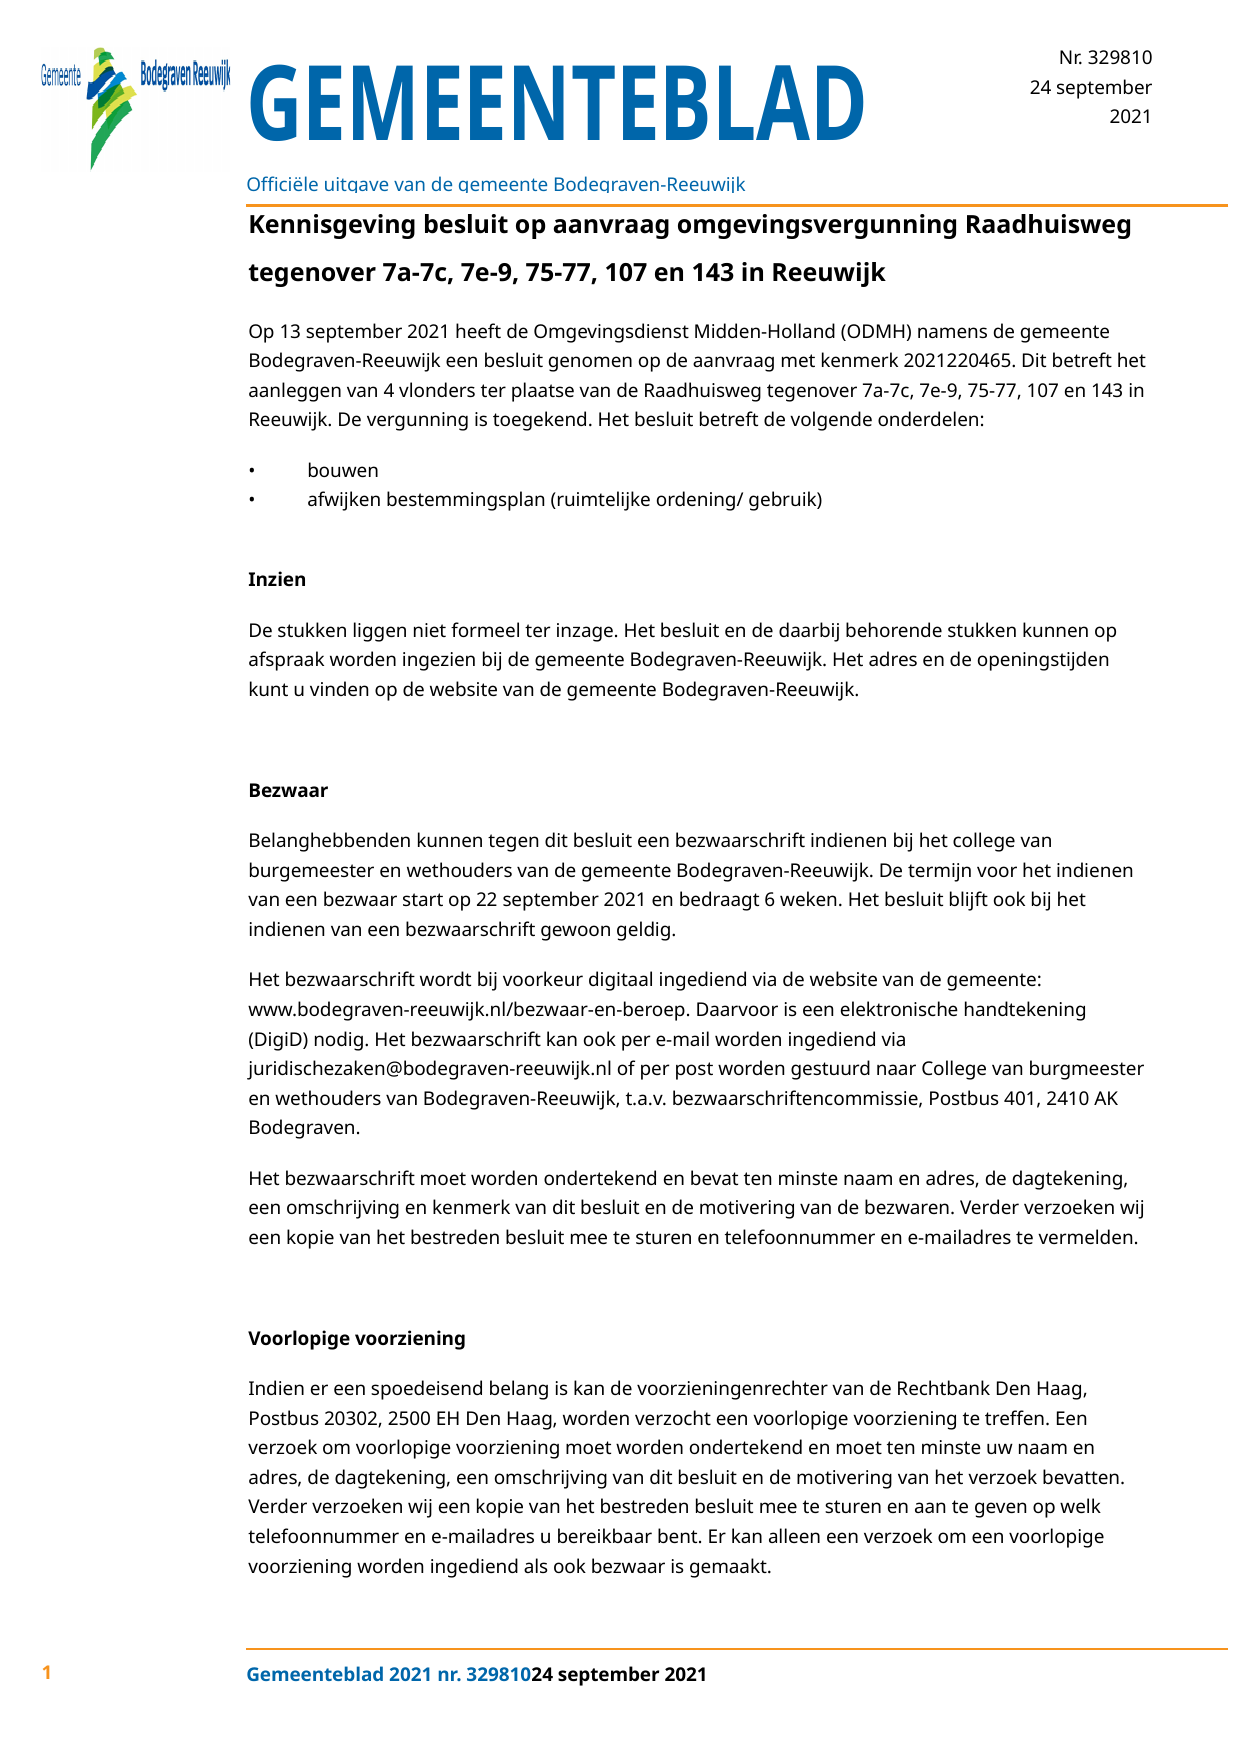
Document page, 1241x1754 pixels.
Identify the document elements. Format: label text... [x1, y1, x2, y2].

text Op 13 september 2021 heeft de Omgevingsdienst Midden-Holland (ODMH) namens de gemeente Bodegraven-Reeuwijk een besluit genomen op de aanvraag met kenmerk 2021220465. Dit betreft het aanleggen van 4 vlonders ter plaatse van de Raadhuisweg tegenover 7a-7c, 7e-9, 75-77, 107 en 143 in Reeuwijk. De vergunning is toegekend. Het besluit betreft de volgende onderdelen: [248, 318, 1152, 432]
text Inzien [248, 567, 1152, 592]
list bouwen [248, 457, 1152, 483]
text Indien er een spoedeisend belang is kan de voorzieningenrechter van de Rechtbank Den Haag, Postbus 20302, 2500 EH Den Haag, worden verzocht een voorlopige voorziening te treffen. Een verzoek om voorlopige voorziening moet worden ondertekend en moet ten minste uw naam en adres, de dagtekening, een omschrijving van dit besluit en de motivering van het verzoek bevatten. Verder verzoeken wij een kopie van het bestreden besluit mee te sturen en aan te geven op welk telefoonnummer en e-mailadres u bereikbaar bent. Er kan alleen een verzoek om een voorlopige voorziening worden ingediend als ook bezwaar is gemaakt. [248, 1375, 1152, 1579]
text Het bezwaarschrift moet worden ondertekend en bevat ten minste naam en adres, de dagtekening, een omschrijving en kenmerk van dit besluit en de motivering van de bezwaren. Verder verzoeken wij een kopie van het bestreden besluit mee te sturen en telefoonnummer en e-mailadres te vermelden. [248, 1165, 1152, 1250]
picture [41, 47, 231, 172]
text Kennisgeving besluit op aanvraag omgevingsvergunning Raadhuisweg tegenover 7a-7c, 7e-9, 75-77, 107 en 143 in Reeuwijk [248, 207, 1152, 288]
text Bezwaar [248, 777, 1152, 803]
list afwijken bestemmingsplan (ruimtelijke ordening/ gebruik) [248, 487, 1152, 512]
text De stukken liggen niet formeel ter inzage. Het besluit en de daarbij behorende stukken kunnen op afspraak worden ingezien bij de gemeente Bodegraven-Reeuwijk. Het adres en de openingstijden kunt u vinden op de website van de gemeente Bodegraven-Reeuwijk. [248, 617, 1152, 702]
text Belanghebbenden kunnen tegen dit besluit een bezwaarschrift indienen bij het college van burgemeester en wethouders van de gemeente Bodegraven-Reeuwijk. De termijn voor het indienen van een bezwaar start op 22 september 2021 en bedraagt 6 weken. Het besluit blijft ook bij het indienen van een bezwaarschrift gewoon geldig. [248, 827, 1152, 942]
text Het bezwaarschrift wordt bij voorkeur digitaal ingediend via de website van de gemeente: www.bodegraven-reeuwijk.nl/bezwaar-en-beroep. Daarvoor is een elektronische handtekening (DigiD) nodig. Het bezwaarschrift kan ook per e-mail worden ingediend via juridischezaken@bodegraven-reeuwijk.nl of per post worden gestuurd naar College van burgmeester en wethouders van Bodegraven-Reeuwijk, t.a.v. bezwaarschriftencommissie, Postbus 401, 2410 AK Bodegraven. [248, 967, 1152, 1140]
text Voorlopige voorziening [248, 1325, 1152, 1351]
